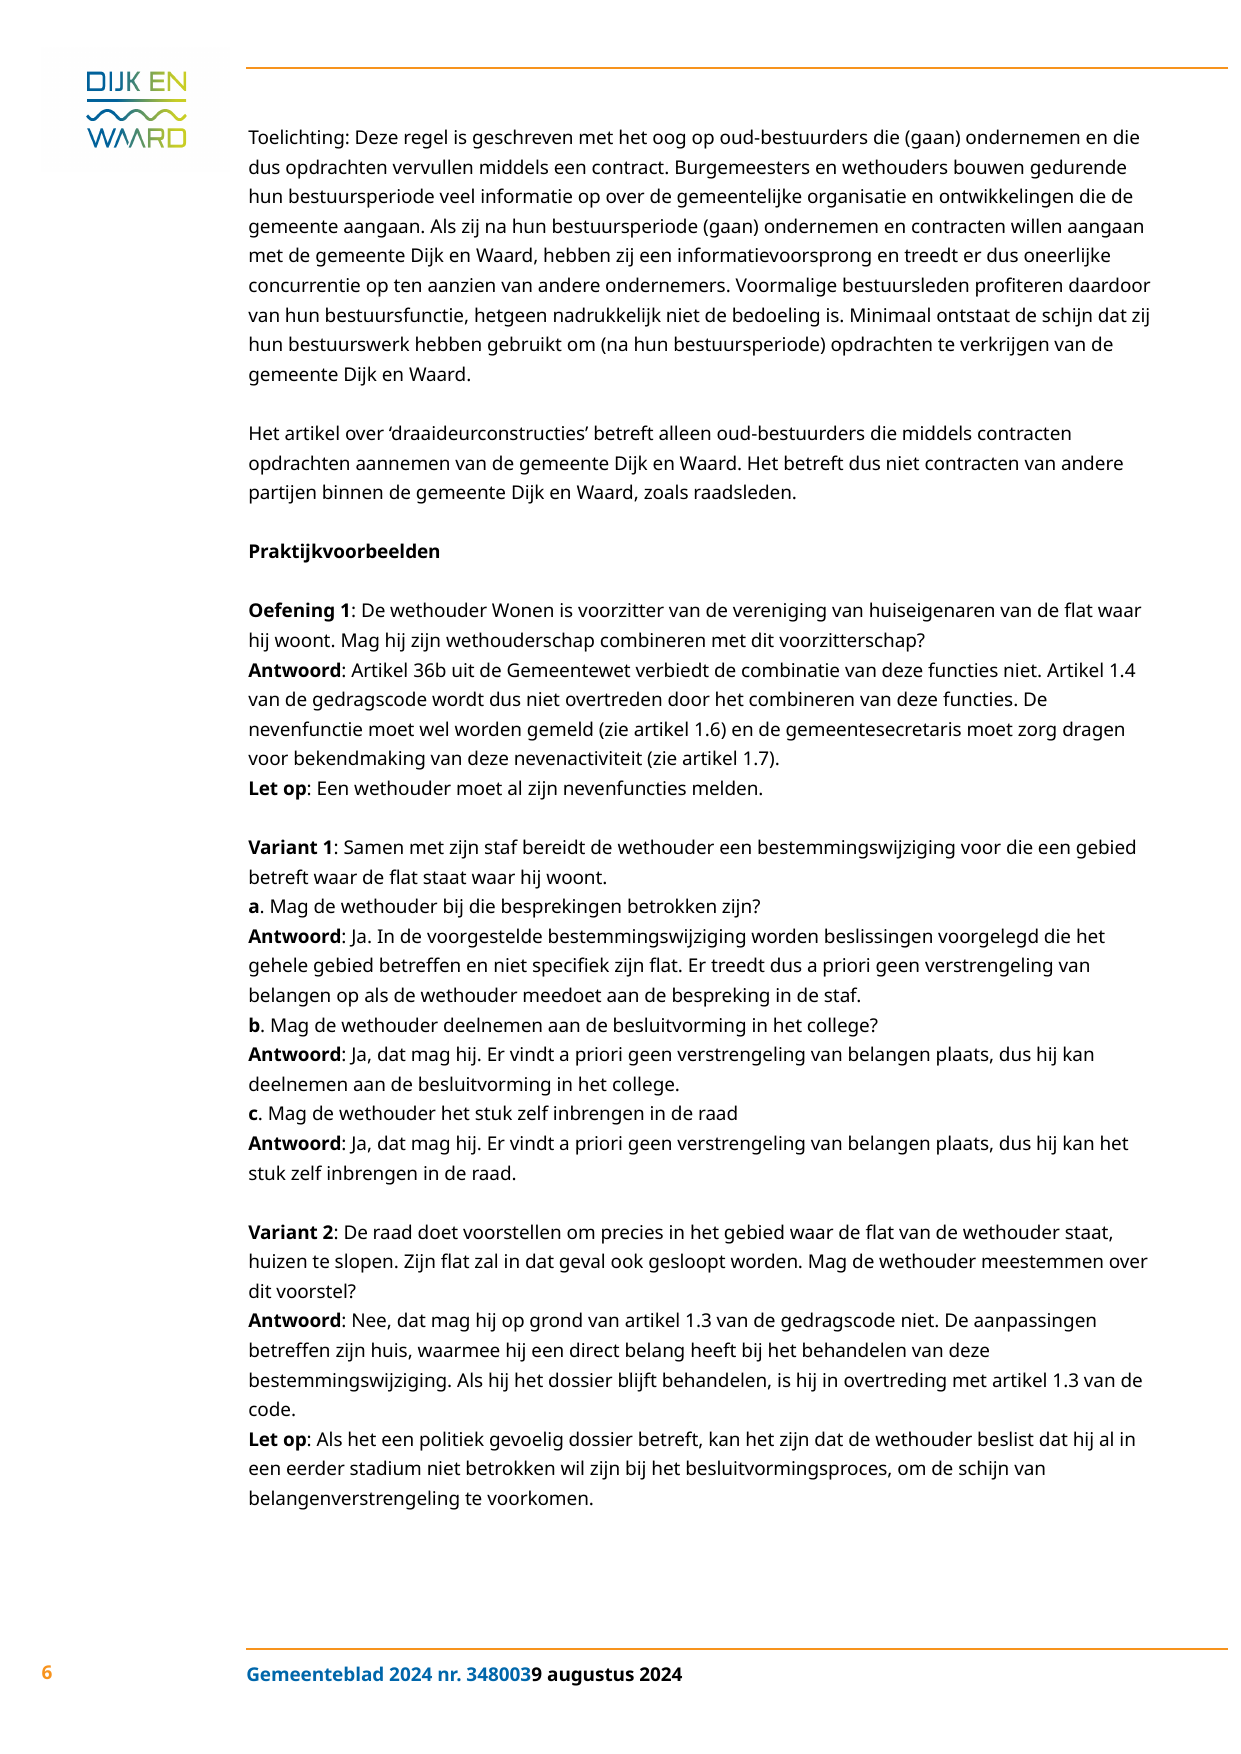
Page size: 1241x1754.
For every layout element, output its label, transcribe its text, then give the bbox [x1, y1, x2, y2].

text Let op: Als het een politiek gevoelig dossier betreft, kan het zijn dat de wethouder beslist dat hij al in een eerder stadium niet betrokken wil zijn bij het besluitvormingsproces, om de schijn van belangenverstrengeling te voorkomen. [248, 1426, 1152, 1511]
text Het artikel over ‘draaideurconstructies’ betreft alleen oud-bestuurders die middels contracten opdrachten aannemen van de gemeente Dijk en Waard. Het betreft dus niet contracten van andere partijen binnen de gemeente Dijk en Waard, zoals raadsleden. [248, 420, 1152, 505]
text b. Mag de wethouder deelnemen aan de besluitvorming in het college? [248, 1012, 1152, 1038]
text Antwoord: Ja. In de voorgestelde bestemmingswijziging worden beslissingen voorgelegd die het gehele gebied betreffen en niet specifiek zijn flat. Er treedt dus a priori geen verstrengeling van belangen op als de wethouder meedoet aan de bespreking in de staf. [248, 923, 1152, 1008]
text Toelichting: Deze regel is geschreven met het oog op oud-bestuurders die (gaan) ondernemen en die dus opdrachten vervullen middels een contract. Burgemeesters en wethouders bouwen gedurende hun bestuursperiode veel informatie op over de gemeentelijke organisatie en ontwikkelingen die de gemeente aangaan. Als zij na hun bestuursperiode (gaan) ondernemen en contracten willen aangaan met de gemeente Dijk en Waard, hebben zij een informatievoorsprong en treedt er dus oneerlijke concurrentie op ten aanzien van andere ondernemers. Voormalige bestuursleden profiteren daardoor van hun bestuursfunctie, hetgeen nadrukkelijk niet de bedoeling is. Minimaal ontstaat de schijn dat zij hun bestuurswerk hebben gebruikt om (na hun bestuursperiode) opdrachten te verkrijgen van de gemeente Dijk en Waard. [248, 124, 1152, 387]
text Praktijkvoorbeelden [248, 538, 1152, 564]
text c. Mag de wethouder het stuk zelf inbrengen in de raad [248, 1101, 1152, 1126]
text Antwoord: Nee, dat mag hij op grond van artikel 1.3 van de gedragscode niet. De aanpassingen betreffen zijn huis, waarmee hij een direct belang heeft bij het behandelen van deze bestemmingswijziging. Als hij het dossier blijft behandelen, is hij in overtreding met artikel 1.3 van de code. [248, 1308, 1152, 1422]
text Antwoord: Artikel 36b uit de Gemeentewet verbiedt de combinatie van deze functies niet. Artikel 1.4 van de gedragscode wordt dus niet overtreden door het combineren van deze functies. De nevenfunctie moet wel worden gemeld (zie artikel 1.6) en de gemeentesecretaris moet zorg dragen voor bekendmaking van deze nevenactiviteit (zie artikel 1.7). [248, 657, 1152, 771]
text a. Mag de wethouder bij die besprekingen betrokken zijn? [248, 893, 1152, 919]
text Antwoord: Ja, dat mag hij. Er vindt a priori geen verstrengeling van belangen plaats, dus hij kan deelnemen aan de besluitvorming in het college. [248, 1041, 1152, 1097]
text Antwoord: Ja, dat mag hij. Er vindt a priori geen verstrengeling van belangen plaats, dus hij kan het stuk zelf inbrengen in de raad. [248, 1130, 1152, 1186]
picture [41, 47, 231, 172]
text Oefening 1: De wethouder Wonen is voorzitter van de vereniging van huiseigenaren van de flat waar hij woont. Mag hij zijn wethouderschap combineren met dit voorzitterschap? [248, 598, 1152, 653]
text Let op: Een wethouder moet al zijn nevenfuncties melden. [248, 775, 1152, 801]
text Variant 1: Samen met zijn staf bereidt de wethouder een bestemmingswijziging voor die een gebied betreft waar de flat staat waar hij woont. [248, 834, 1152, 890]
text Variant 2: De raad doet voorstellen om precies in het gebied waar de flat van de wethouder staat, huizen te slopen. Zijn flat zal in dat geval ook gesloopt worden. Mag de wethouder meestemmen over dit voorstel? [248, 1219, 1152, 1304]
